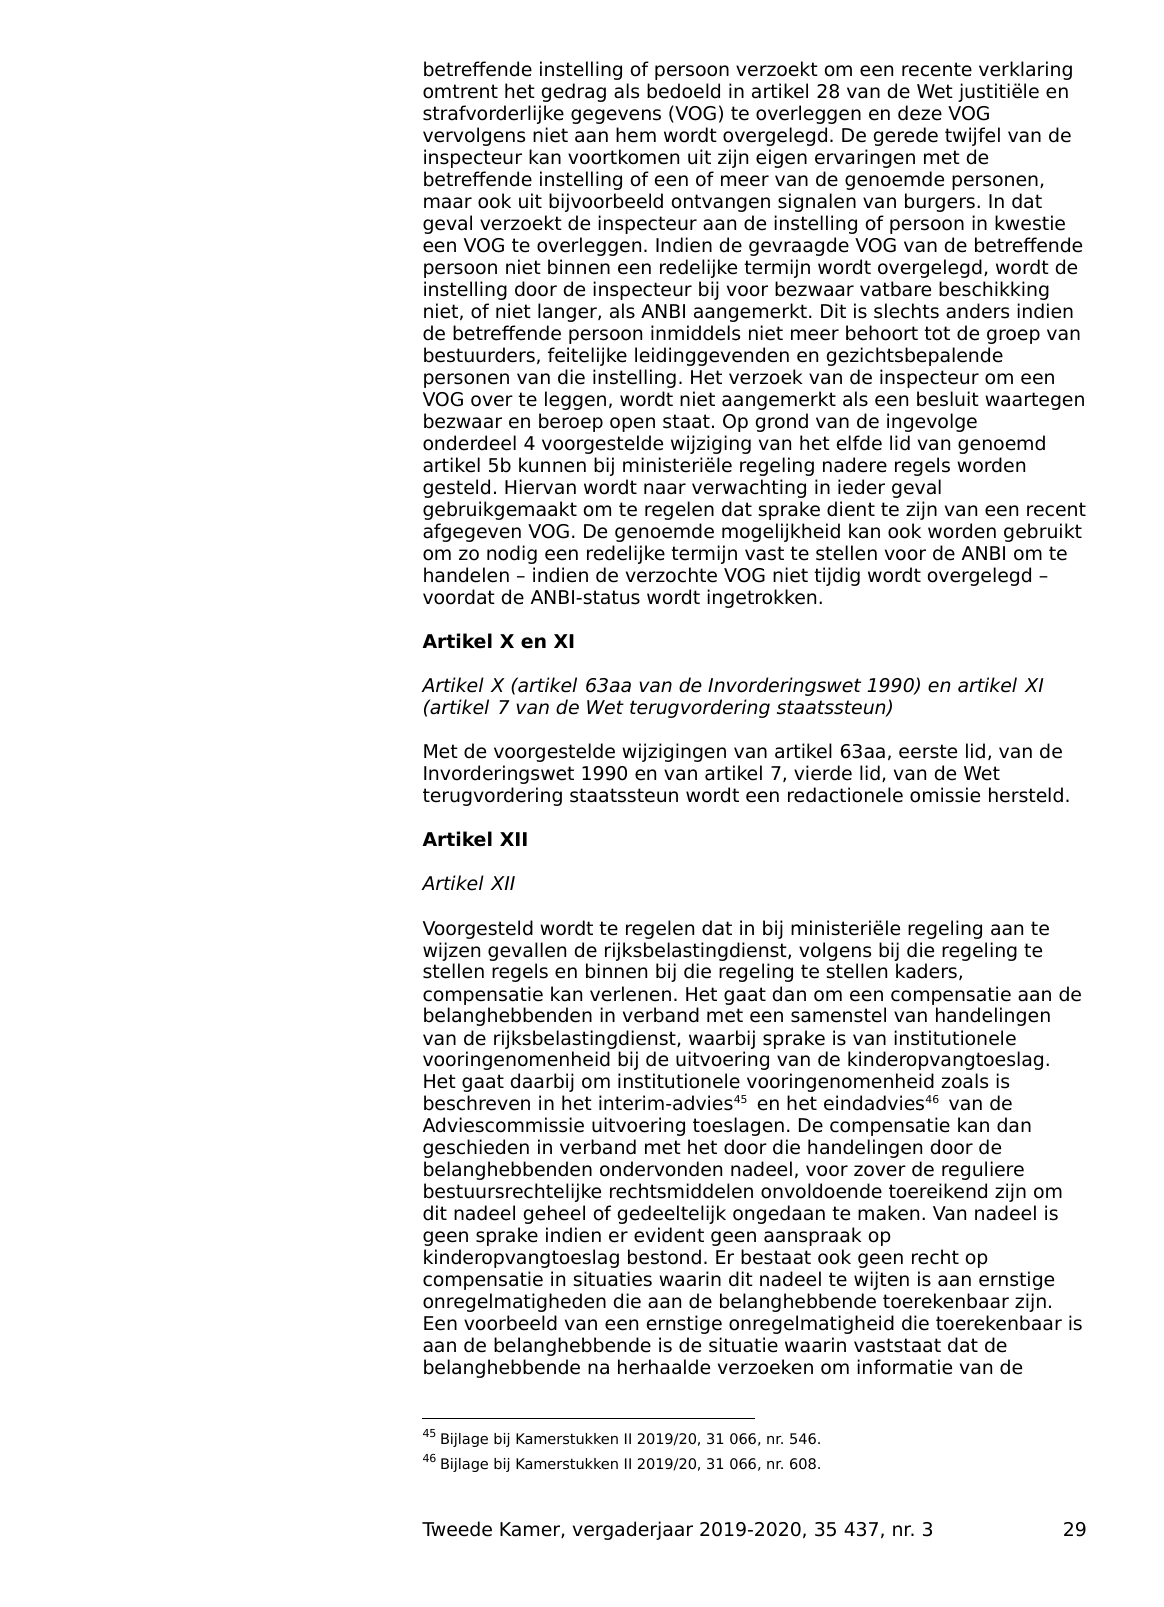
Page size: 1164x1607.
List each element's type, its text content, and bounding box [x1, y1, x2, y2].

subtitle Artikel XII [422, 873, 1087, 895]
text Bijlage bij Kamerstukken II 2019/20, 31 066, nr. 608. [422, 1452, 1087, 1474]
text Bijlage bij Kamerstukken II 2019/20, 31 066, nr. 546. [422, 1427, 1087, 1449]
text betreffende instelling of persoon verzoekt om een recente verklaring omtrent het gedrag als bedoeld in artikel 28 van de Wet justitiële en strafvorderlijke gegevens (VOG) te overleggen en deze VOG vervolgens niet aan hem wordt overgelegd. De gerede twijfel van de inspecteur kan voortkomen uit zijn eigen ervaringen met de betreffende instelling of een of meer van de genoemde personen, maar ook uit bijvoorbeeld ontvangen signalen van burgers. In dat geval verzoekt de inspecteur aan de instelling of persoon in kwestie een VOG te overleggen. Indien de gevraagde VOG van de betreffende persoon niet binnen een redelijke termijn wordt overgelegd, wordt de instelling door de inspecteur bij voor bezwaar vatbare beschikking niet, of niet langer, als ANBI aangemerkt. Dit is slechts anders indien de betreffende persoon inmiddels niet meer behoort tot de groep van bestuurders, feitelijke leidinggevenden en gezichtsbepalende personen van die instelling. Het verzoek van de inspecteur om een VOG over te leggen, wordt niet aangemerkt als een besluit waartegen bezwaar en beroep open staat. Op grond van de ingevolge onderdeel 4 voorgestelde wijziging van het elfde lid van genoemd artikel 5b kunnen bij ministeriële regeling nadere regels worden gesteld. Hiervan wordt naar verwachting in ieder geval gebruikgemaakt om te regelen dat sprake dient te zijn van een recent afgegeven VOG. De genoemde mogelijkheid kan ook worden gebruikt om zo nodig een redelijke termijn vast te stellen voor de ANBI om te handelen – indien de verzochte VOG niet tijdig wordt overgelegd – voordat de ANBI-status wordt ingetrokken. [422, 59, 1087, 608]
text Met de voorgestelde wijzigingen van artikel 63aa, eerste lid, van de Invorderingswet 1990 en van artikel 7, vierde lid, van de Wet terugvordering staatssteun wordt een redactionele omissie hersteld. [422, 741, 1087, 807]
text Voorgesteld wordt te regelen dat in bij ministeriële regeling aan te wijzen gevallen de rijksbelastingdienst, volgens bij die regeling te stellen regels en binnen bij die regeling te stellen kaders, compensatie kan verlenen. Het gaat dan om een compensatie aan de belanghebbenden in verband met een samenstel van handelingen van de rijksbelastingdienst, waarbij sprake is van institutionele vooringenomenheid bij de uitvoering van de kinderopvangtoeslag. Het gaat daarbij om institutionele vooringenomenheid zoals is beschreven in het interim-advies en het eindadvies van de Adviescommissie uitvoering toeslagen. De compensatie kan dan geschieden in verband met het door die handelingen door de belanghebbenden ondervonden nadeel, voor zover de reguliere bestuursrechtelijke rechtsmiddelen onvoldoende toereikend zijn om dit nadeel geheel of gedeeltelijk ongedaan te maken. Van nadeel is geen sprake indien er evident geen aanspraak op kinderopvangtoeslag bestond. Er bestaat ook geen recht op compensatie in situaties waarin dit nadeel te wijten is aan ernstige onregelmatigheden die aan de belanghebbende toerekenbaar zijn. Een voorbeeld van een ernstige onregelmatigheid die toerekenbaar is aan de belanghebbende is de situatie waarin vaststaat dat de belanghebbende na herhaalde verzoeken om informatie van de [422, 917, 1087, 1379]
subtitle Artikel X (artikel 63aa van de Invorderingswet 1990) en artikel XI (artikel 7 van de Wet terugvordering staatssteun) [422, 675, 1087, 719]
subtitle Artikel X en XI [422, 631, 1087, 653]
subtitle Artikel XII [422, 829, 1087, 851]
